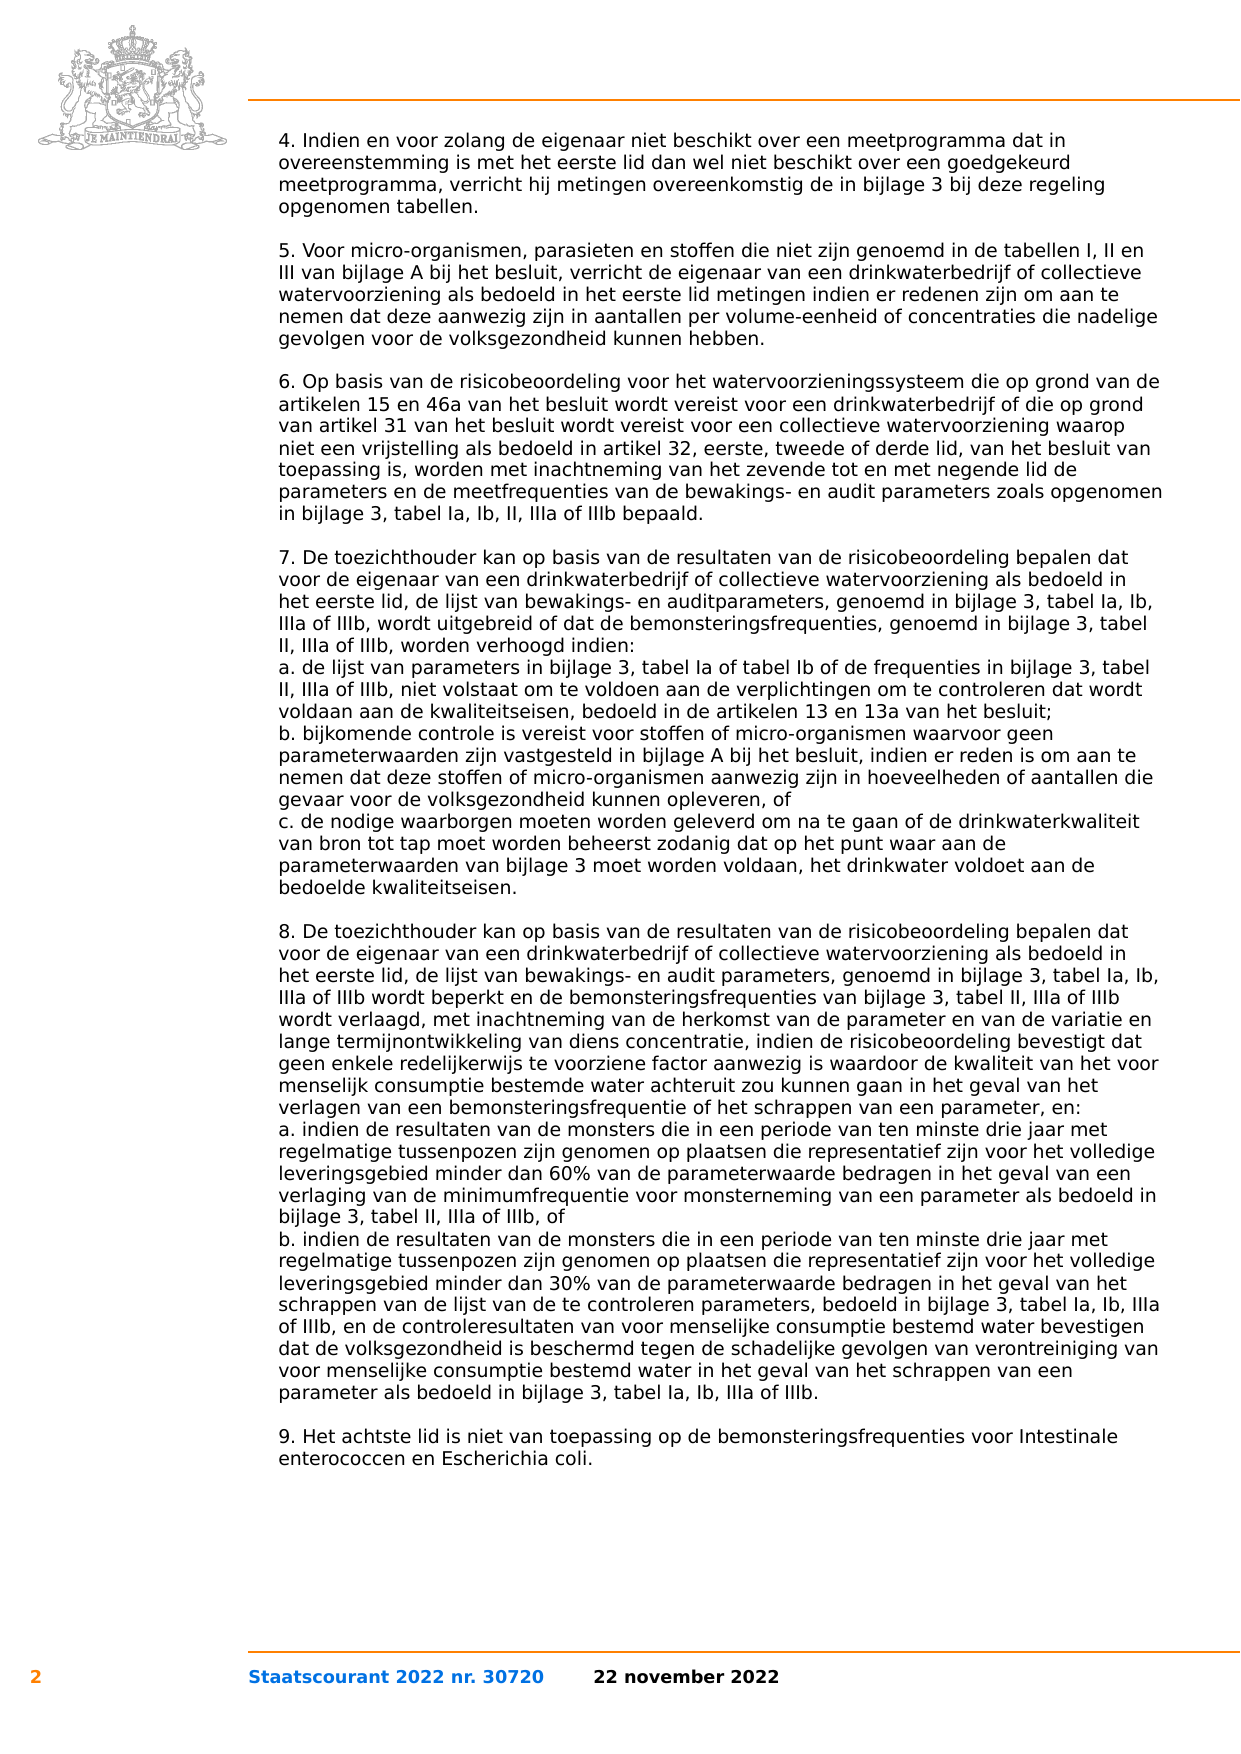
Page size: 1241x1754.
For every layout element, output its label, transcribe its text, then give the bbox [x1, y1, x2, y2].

text b. indien de resultaten van de monsters die in een periode van ten minste drie jaar met regelmatige tussenpozen zijn genomen op plaatsen die representatief zijn voor het volledige leveringsgebied minder dan 30% van de parameterwaarde bedragen in het geval van het schrappen van de lijst van de te controleren parameters, bedoeld in bijlage 3, tabel Ia, Ib, IIIa of IIIb, en de controleresultaten van voor menselijke consumptie bestemd water bevestigen dat de volksgezondheid is beschermd tegen de schadelijke gevolgen van verontreiniging van voor menselijke consumptie bestemd water in het geval van het schrappen van een parameter als bedoeld in bijlage 3, tabel Ia, Ib, IIIa of IIIb. [278, 1228, 1163, 1404]
text 5. Voor micro-organismen, parasieten en stoffen die niet zijn genoemd in de tabellen I, II en III van bijlage A bij het besluit, verricht de eigenaar van een drinkwaterbedrijf of collectieve watervoorziening als bedoeld in het eerste lid metingen indien er redenen zijn om aan te nemen dat deze aanwezig zijn in aantallen per volume-eenheid of concentraties die nadelige gevolgen voor de volksgezondheid kunnen hebben. [278, 240, 1163, 349]
text 9. Het achtste lid is niet van toepassing op de bemonsteringsfrequenties voor Intestinale enterococcen en Escherichia coli. [278, 1426, 1163, 1470]
text a. indien de resultaten van de monsters die in een periode van ten minste drie jaar met regelmatige tussenpozen zijn genomen op plaatsen die representatief zijn voor het volledige leveringsgebied minder dan 60% van de parameterwaarde bedragen in het geval van een verlaging van de minimumfrequentie voor monsterneming van een parameter als bedoeld in bijlage 3, tabel II, IIIa of IIIb, of [278, 1118, 1163, 1228]
text a. de lijst van parameters in bijlage 3, tabel Ia of tabel Ib of de frequenties in bijlage 3, tabel II, IIIa of IIIb, niet volstaat om te voldoen aan de verplichtingen om te controleren dat wordt voldaan aan de kwaliteitseisen, bedoeld in de artikelen 13 en 13a van het besluit; [278, 657, 1163, 723]
text 4. Indien en voor zolang de eigenaar niet beschikt over een meetprogramma dat in overeenstemming is met het eerste lid dan wel niet beschikt over een goedgekeurd meetprogramma, verricht hij metingen overeenkomstig de in bijlage 3 bij deze regeling opgenomen tabellen. [278, 130, 1163, 218]
text c. de nodige waarborgen moeten worden geleverd om na te gaan of de drinkwaterkwaliteit van bron tot tap moet worden beheerst zodanig dat op het punt waar aan de parameterwaarden van bijlage 3 moet worden voldaan, het drinkwater voldoet aan de bedoelde kwaliteitseisen. [278, 811, 1163, 899]
text 6. Op basis van de risicobeoordeling voor het watervoorzieningssysteem die op grond van de artikelen 15 en 46a van het besluit wordt vereist voor een drinkwaterbedrijf of die op grond van artikel 31 van het besluit wordt vereist voor een collectieve watervoorziening waarop niet een vrijstelling als bedoeld in artikel 32, eerste, tweede of derde lid, van het besluit van toepassing is, worden met inachtneming van het zevende tot en met negende lid de parameters en de meetfrequenties van de bewakings- en audit parameters zoals opgenomen in bijlage 3, tabel Ia, Ib, II, IIIa of IIIb bepaald. [278, 371, 1163, 525]
picture [38, 25, 227, 150]
text b. bijkomende controle is vereist voor stoffen of micro-organismen waarvoor geen parameterwaarden zijn vastgesteld in bijlage A bij het besluit, indien er reden is om aan te nemen dat deze stoffen of micro-organismen aanwezig zijn in hoeveelheden of aantallen die gevaar voor de volksgezondheid kunnen opleveren, of [278, 723, 1163, 811]
text 7. De toezichthouder kan op basis van de resultaten van de risicobeoordeling bepalen dat voor de eigenaar van een drinkwaterbedrijf of collectieve watervoorziening als bedoeld in het eerste lid, de lijst van bewakings- en auditparameters, genoemd in bijlage 3, tabel Ia, Ib, IIIa of IIIb, wordt uitgebreid of dat de bemonsteringsfrequenties, genoemd in bijlage 3, tabel II, IIIa of IIIb, worden verhoogd indien: [278, 547, 1163, 657]
text 8. De toezichthouder kan op basis van de resultaten van de risicobeoordeling bepalen dat voor de eigenaar van een drinkwaterbedrijf of collectieve watervoorziening als bedoeld in het eerste lid, de lijst van bewakings- en audit parameters, genoemd in bijlage 3, tabel Ia, Ib, IIIa of IIIb wordt beperkt en de bemonsteringsfrequenties van bijlage 3, tabel II, IIIa of IIIb wordt verlaagd, met inachtneming van de herkomst van de parameter en van de variatie en lange termijnontwikkeling van diens concentratie, indien de risicobeoordeling bevestigt dat geen enkele redelijkerwijs te voorziene factor aanwezig is waardoor de kwaliteit van het voor menselijk consumptie bestemde water achteruit zou kunnen gaan in het geval van het verlagen van een bemonsteringsfrequentie of het schrappen van een parameter, en: [278, 921, 1163, 1118]
